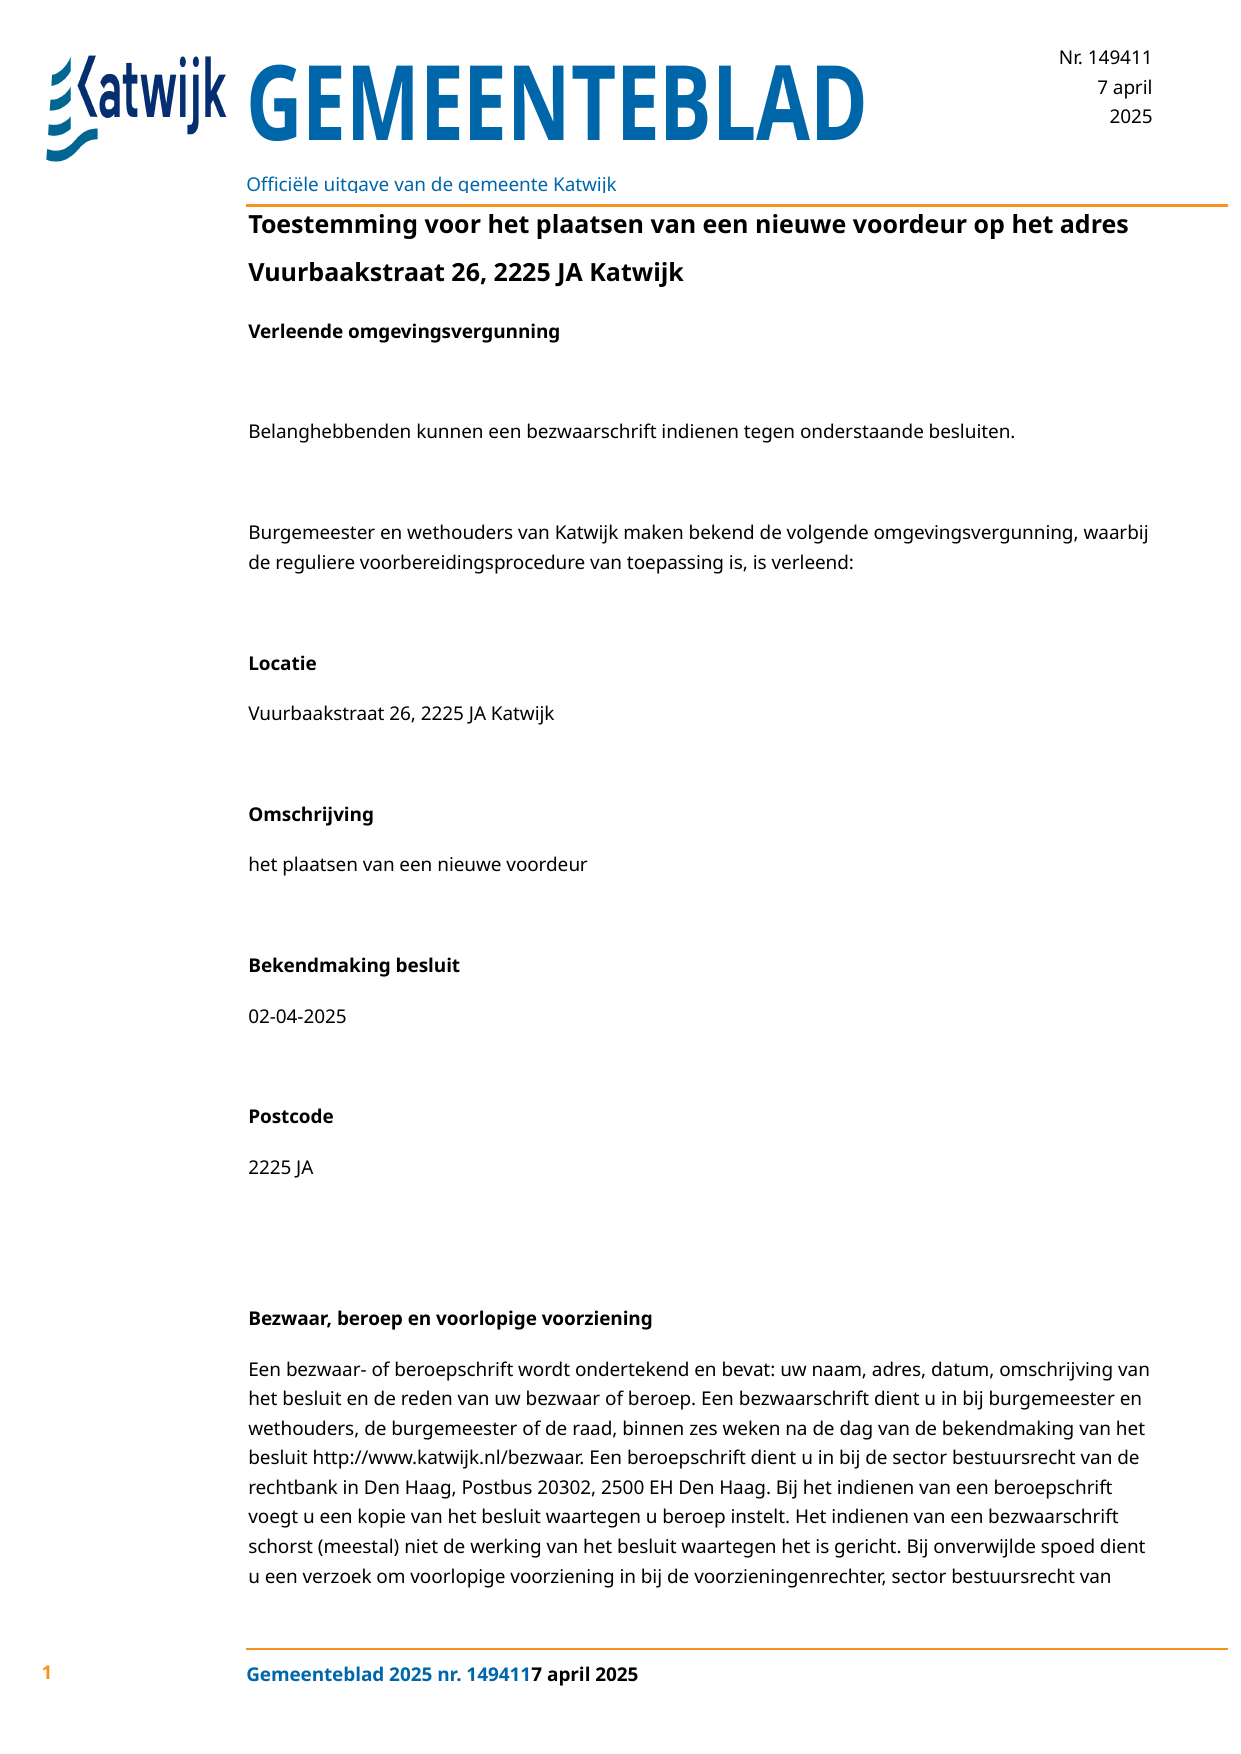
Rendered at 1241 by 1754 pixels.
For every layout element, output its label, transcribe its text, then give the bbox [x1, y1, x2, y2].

text Bekendmaking besluit [248, 952, 1152, 978]
text 2225 JA [248, 1154, 1152, 1180]
text Omschrijving [248, 801, 1152, 827]
text Burgemeester en wethouders van Katwijk maken bekend de volgende omgevingsvergunning, waarbij de reguliere voorbereidingsprocedure van toepassing is, is verleend: [248, 519, 1152, 575]
text Verleende omgevingsvergunning [248, 318, 1152, 344]
text Locatie [248, 650, 1152, 676]
text 02-04-2025 [248, 1003, 1152, 1029]
text Toestemming voor het plaatsen van een nieuwe voordeur op het adres Vuurbaakstraat 26, 2225 JA Katwijk [248, 207, 1152, 288]
text Postcode [248, 1104, 1152, 1129]
text Belanghebbenden kunnen een bezwaarschrift indienen tegen onderstaande besluiten. [248, 419, 1152, 444]
text het plaatsen van een nieuwe voordeur [248, 852, 1152, 877]
picture [41, 47, 231, 172]
text Een bezwaar- of beroepschrift wordt ondertekend en bevat: uw naam, adres, datum, omschrijving van het besluit en de reden van uw bezwaar of beroep. Een bezwaarschrift dient u in bij burgemeester en wethouders, de burgemeester of de raad, binnen zes weken na de dag van de bekendmaking van het besluit http://www.katwijk.nl/bezwaar. Een beroepschrift dient u in bij de sector bestuursrecht van de rechtbank in Den Haag, Postbus 20302, 2500 EH Den Haag. Bij het indienen van een beroepschrift voegt u een kopie van het besluit waartegen u beroep instelt. Het indienen van een bezwaarschrift schorst (meestal) niet de werking van het besluit waartegen het is gericht. Bij onverwijlde spoed dient u een verzoek om voorlopige voorziening in bij de voorzieningenrechter, sector bestuursrecht van [248, 1356, 1152, 1589]
text Vuurbaakstraat 26, 2225 JA Katwijk [248, 700, 1152, 726]
text Bezwaar, beroep en voorlopige voorziening [248, 1305, 1152, 1331]
